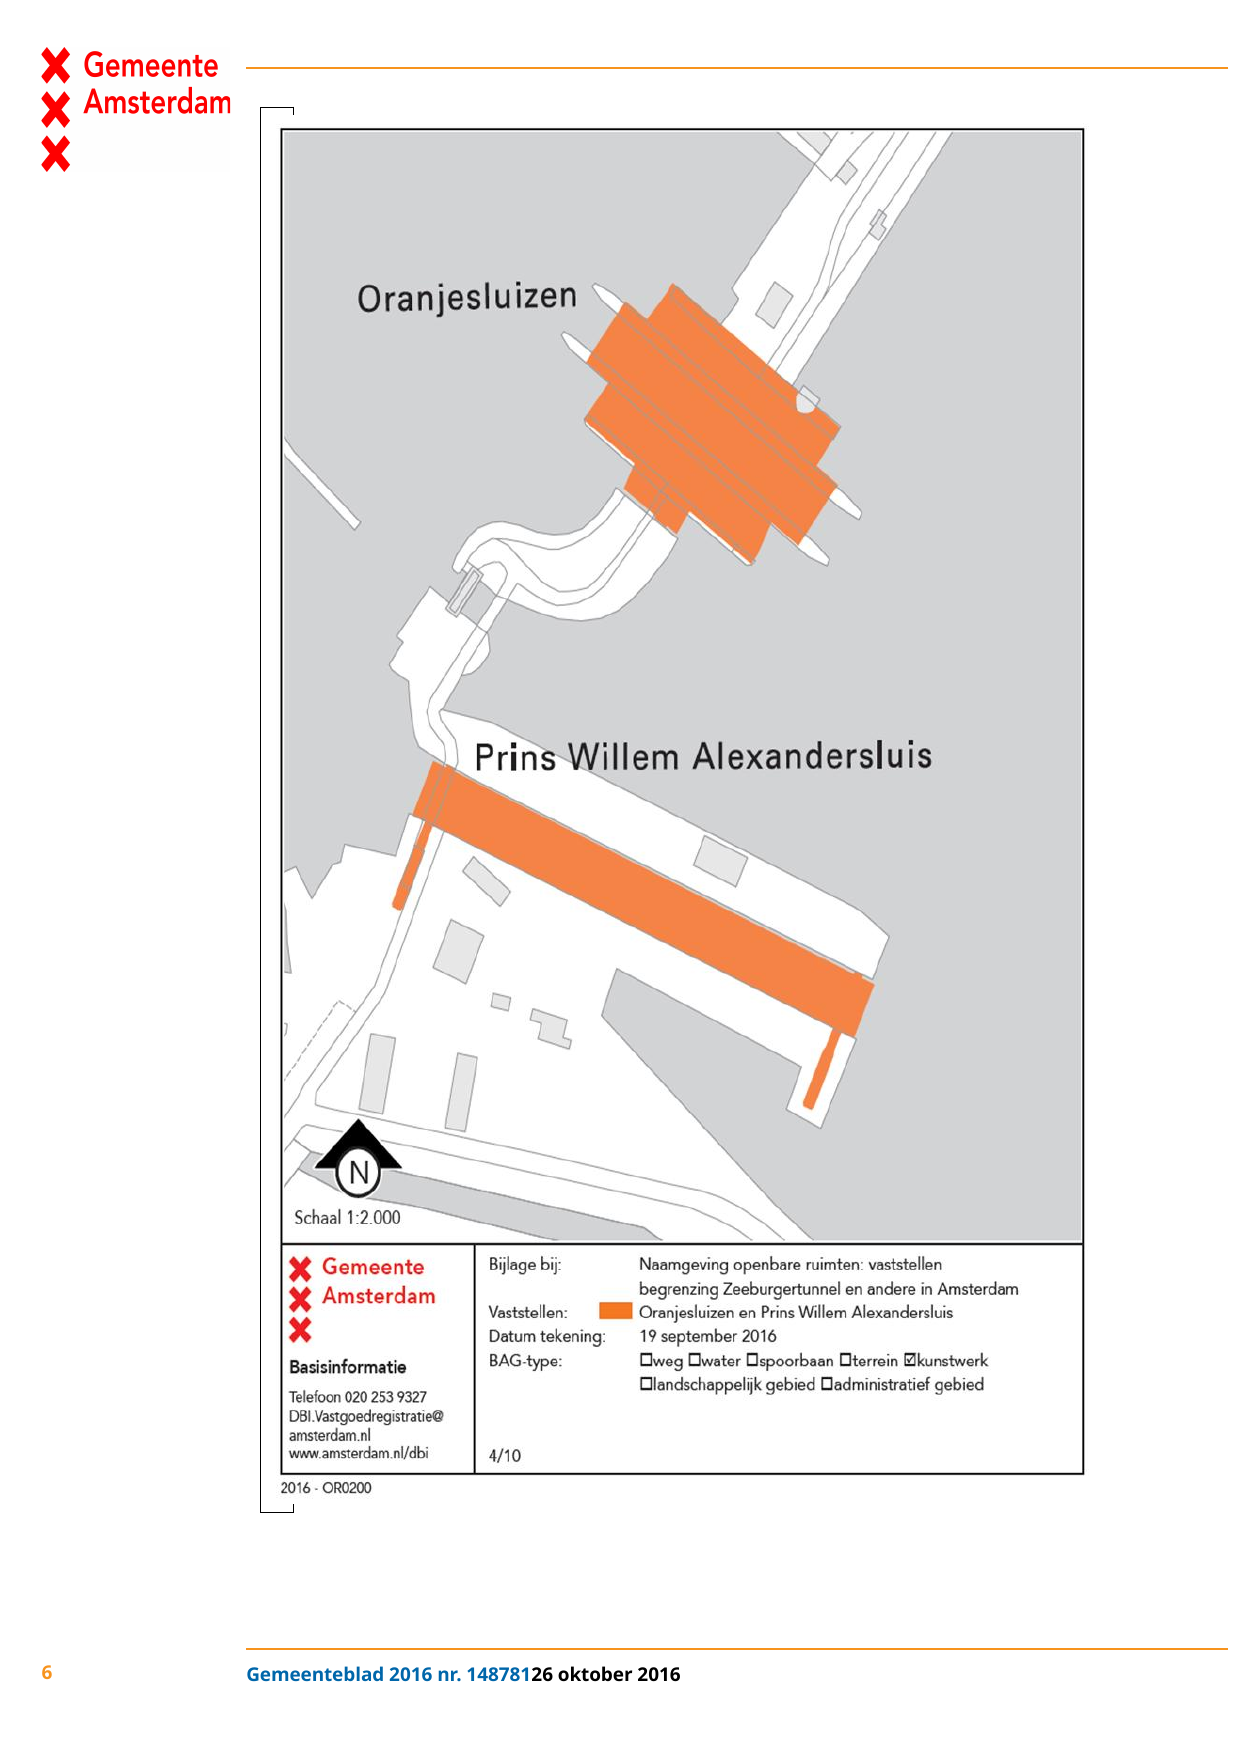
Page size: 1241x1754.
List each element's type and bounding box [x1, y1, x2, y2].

picture [268, 115, 1102, 1504]
picture [41, 47, 231, 172]
